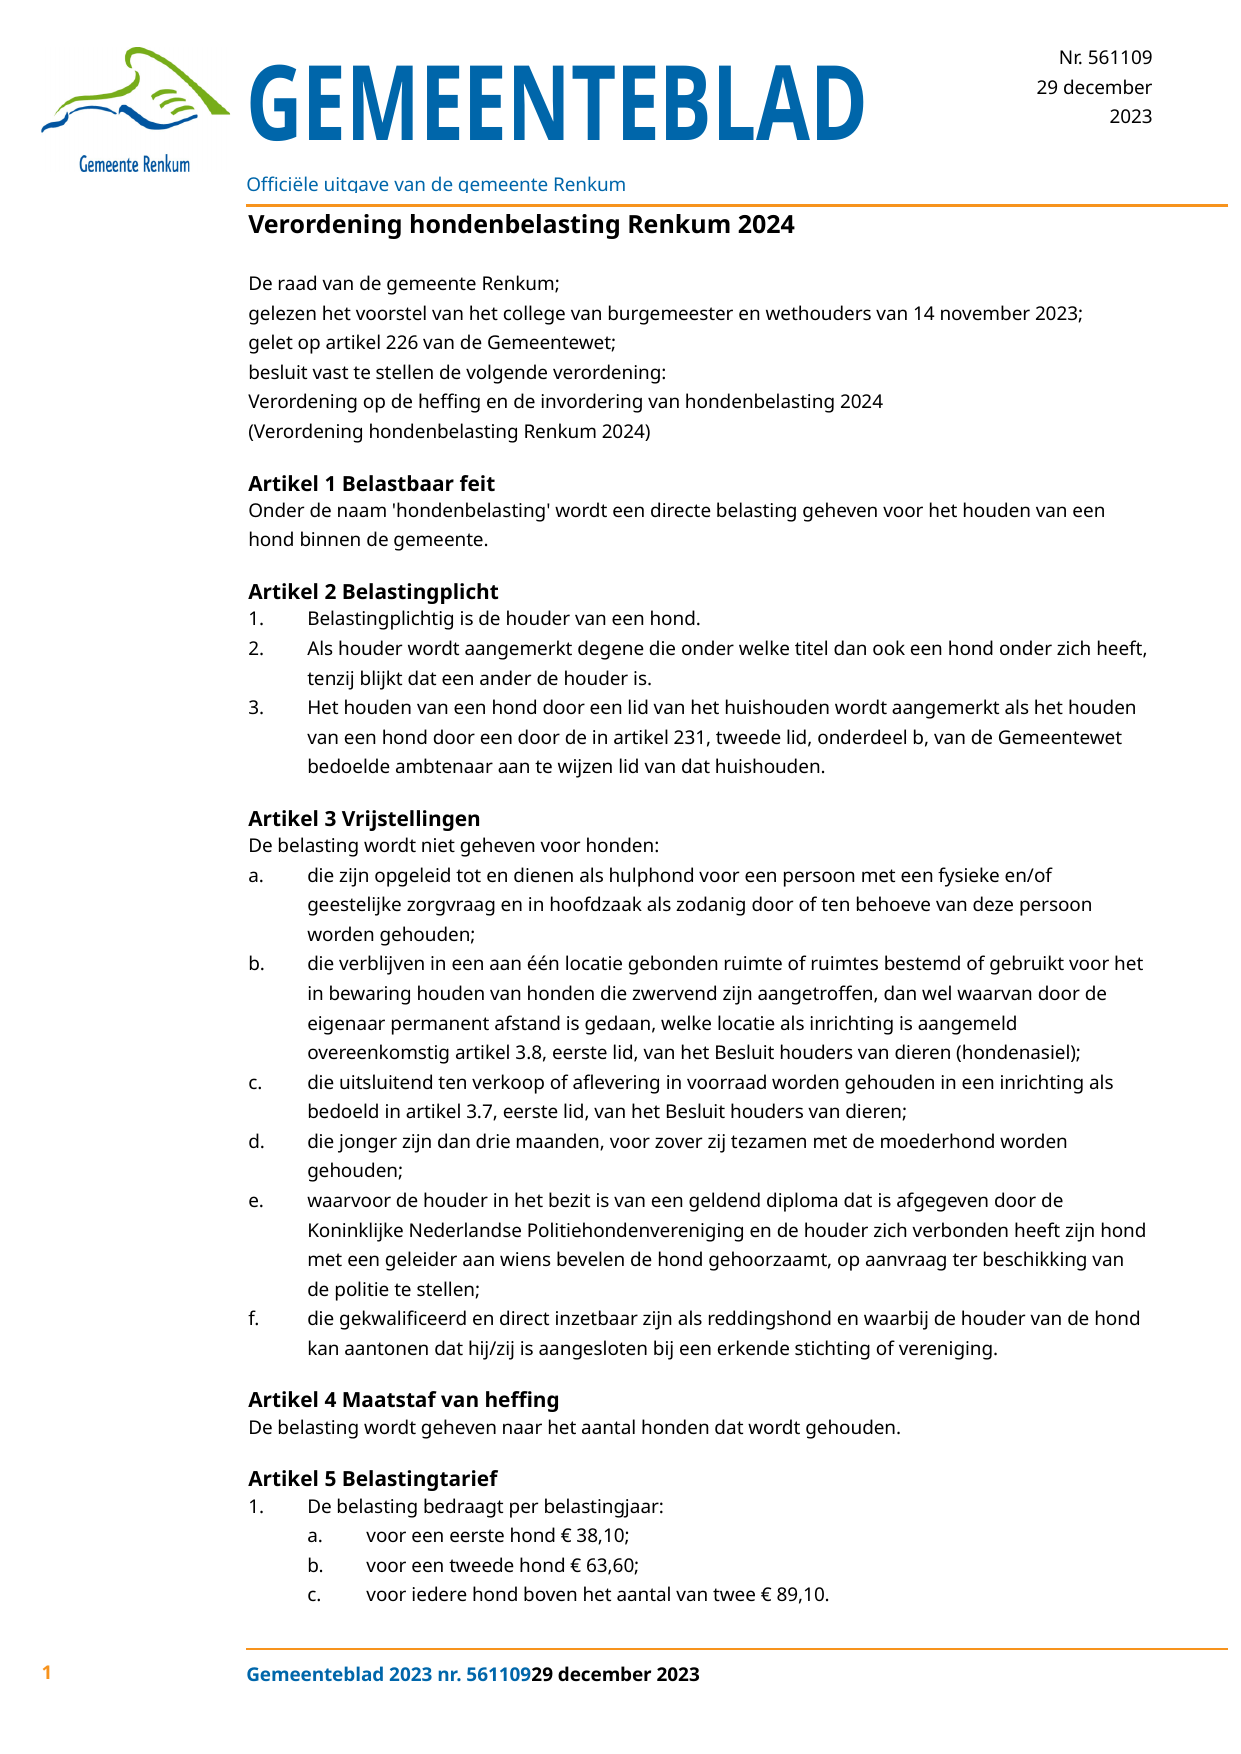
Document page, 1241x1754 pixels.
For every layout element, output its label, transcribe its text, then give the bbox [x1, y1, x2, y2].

text De raad van de gemeente Renkum; [248, 270, 1152, 296]
picture [41, 47, 231, 172]
list die gekwalificeerd en direct inzetbaar zijn als reddingshond en waarbij de houder van de hond kan aantonen dat hij/zij is aangesloten bij een erkende stichting of vereniging. [248, 1306, 1152, 1361]
list De belasting bedraagt per belastingjaar: [248, 1493, 1152, 1519]
list voor iedere hond boven het aantal van twee € 89,10. [307, 1582, 1152, 1607]
list die verblijven in een aan één locatie gebonden ruimte of ruimtes bestemd of gebruikt voor het in bewaring houden van honden die zwervend zijn aangetroffen, dan wel waarvan door de eigenaar permanent afstand is gedaan, welke locatie als inrichting is aangemeld overeenkomstig artikel 3.8, eerste lid, van het Besluit houders van dieren (hondenasiel); [248, 951, 1152, 1065]
text Onder de naam 'hondenbelasting' wordt een directe belasting geheven voor het houden van een hond binnen de gemeente. [248, 497, 1152, 552]
text Artikel 5 Belastingtarief [248, 1464, 1152, 1493]
text Artikel 3 Vrijstellingen [248, 804, 1152, 832]
text De belasting wordt geheven naar het aantal honden dat wordt gehouden. [248, 1414, 1152, 1440]
list die zijn opgeleid tot en dienen als hulphond voor een persoon met een fysieke en/of geestelijke zorgvraag en in hoofdzaak als zodanig door of ten behoeve van deze persoon worden gehouden; [248, 862, 1152, 947]
text (Verordening hondenbelasting Renkum 2024) [248, 418, 1152, 444]
text Artikel 1 Belastbaar feit [248, 469, 1152, 497]
text Artikel 4 Maatstaf van heffing [248, 1386, 1152, 1414]
list Het houden van een hond door een lid van het huishouden wordt aangemerkt als het houden van een hond door een door de in artikel 231, tweede lid, onderdeel b, van de Gemeentewet bedoelde ambtenaar aan te wijzen lid van dat huishouden. [248, 694, 1152, 779]
list die uitsluitend ten verkoop of aflevering in voorraad worden gehouden in een inrichting als bedoeld in artikel 3.7, eerste lid, van het Besluit houders van dieren; [248, 1069, 1152, 1124]
list voor een tweede hond € 63,60; [307, 1552, 1152, 1578]
text Verordening hondenbelasting Renkum 2024 [248, 207, 1152, 241]
text gelet op artikel 226 van de Gemeentewet; [248, 329, 1152, 355]
list die jonger zijn dan drie maanden, voor zover zij tezamen met de moederhond worden gehouden; [248, 1128, 1152, 1183]
list waarvoor de houder in het bezit is van een geldend diploma dat is afgegeven door de Koninklijke Nederlandse Politiehondenvereniging en de houder zich verbonden heeft zijn hond met een geleider aan wiens bevelen de hond gehoorzaamt, op aanvraag ter beschikking van de politie te stellen; [248, 1187, 1152, 1302]
text De belasting wordt niet geheven voor honden: [248, 832, 1152, 858]
list Belastingplichtig is de houder van een hond. [248, 606, 1152, 631]
text Artikel 2 Belastingplicht [248, 577, 1152, 606]
text gelezen het voorstel van het college van burgemeester en wethouders van 14 november 2023; [248, 300, 1152, 326]
list Als houder wordt aangemerkt degene die onder welke titel dan ook een hond onder zich heeft, tenzij blijkt dat een ander de houder is. [248, 635, 1152, 690]
text Verordening op de heffing en de invordering van hondenbelasting 2024 [248, 389, 1152, 414]
list voor een eerste hond € 38,10; [307, 1522, 1152, 1548]
text besluit vast te stellen de volgende verordening: [248, 359, 1152, 385]
